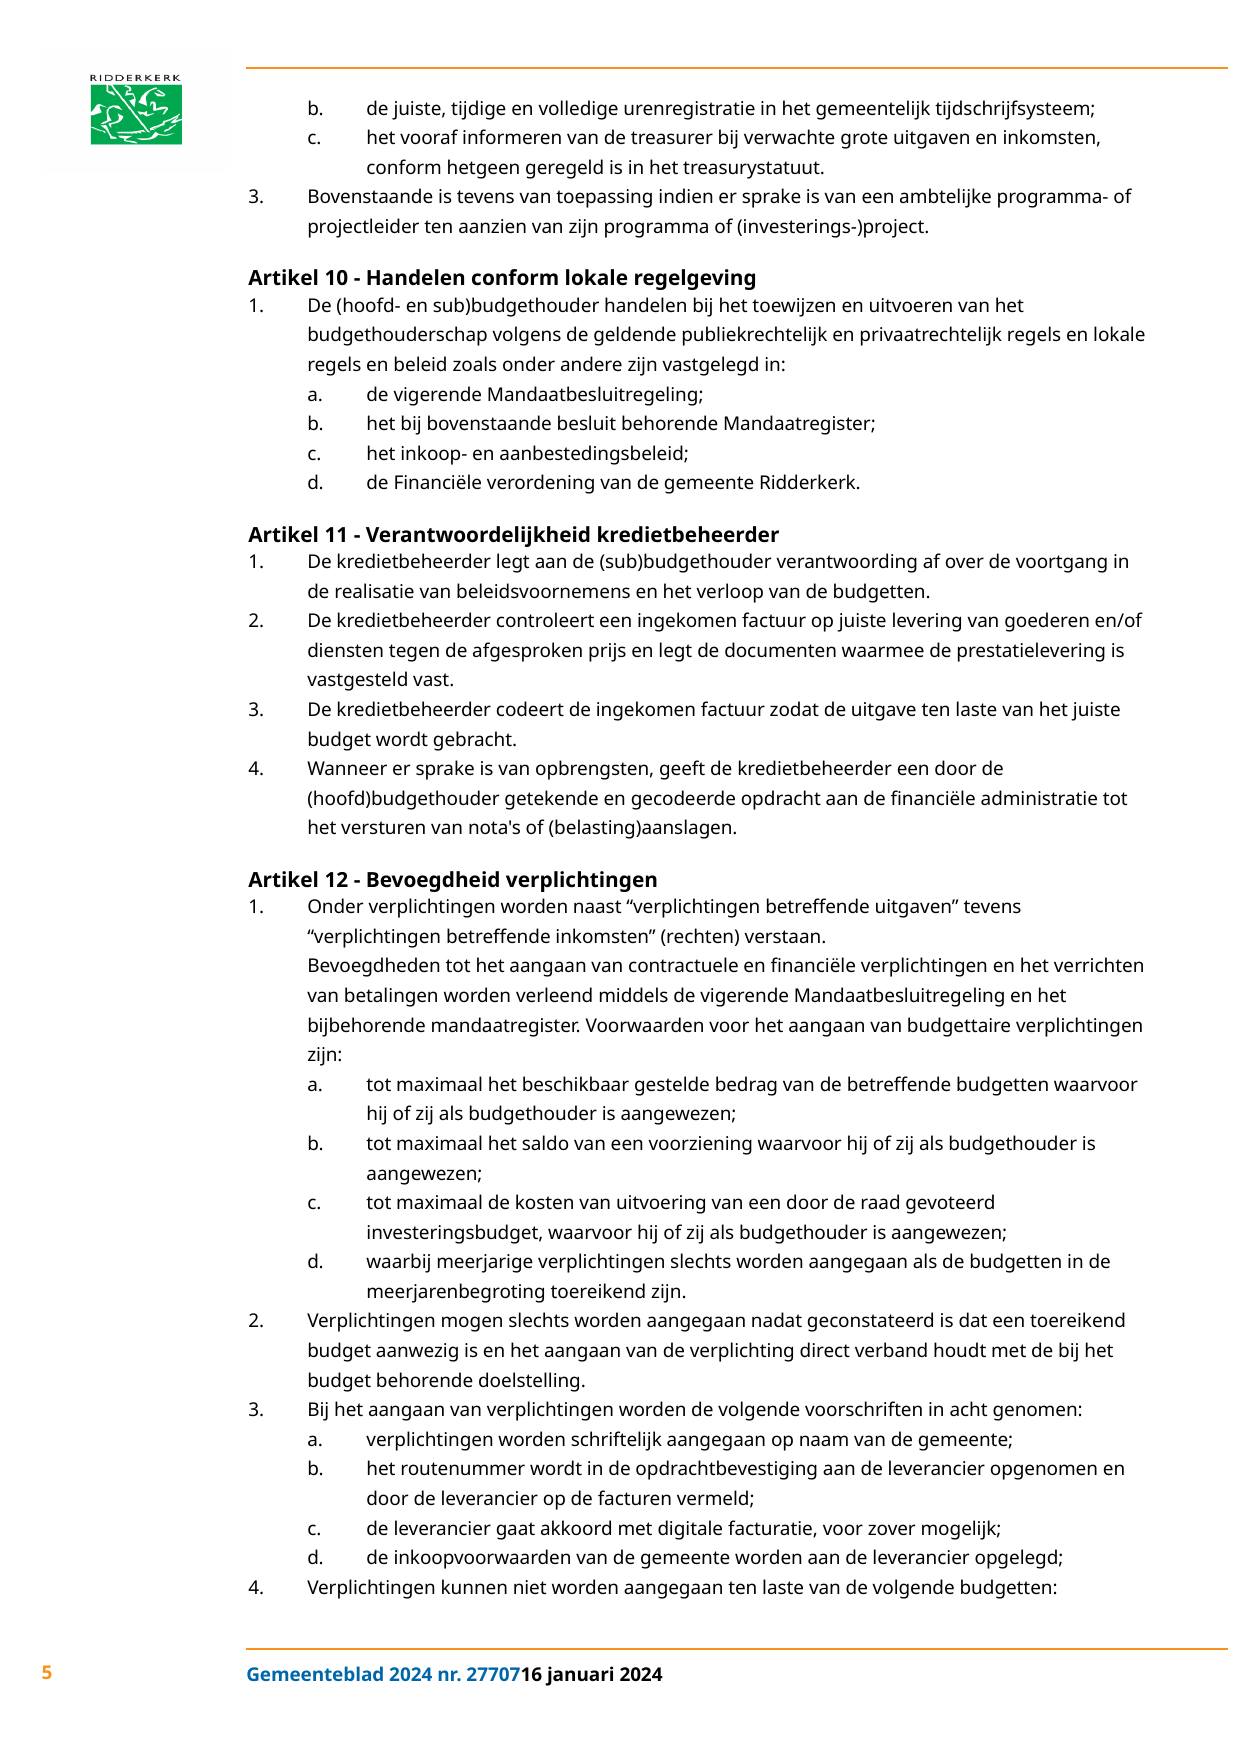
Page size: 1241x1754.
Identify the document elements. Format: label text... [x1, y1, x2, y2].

list Bovenstaande is tevens van toepassing indien er sprake is van een ambtelijke programma- of projectleider ten aanzien van zijn programma of (investerings-)project. [248, 183, 1152, 239]
list De kredietbeheerder legt aan de (sub)budgethouder verantwoording af over de voortgang in de realisatie van beleidsvoornemens en het verloop van de budgetten. [248, 548, 1152, 604]
list Bij het aangaan van verplichtingen worden de volgende voorschriften in acht genomen: [248, 1396, 1152, 1422]
list De (hoofd- en sub)budgethouder handelen bij het toewijzen en uitvoeren van het budgethouderschap volgens de geldende publiekrechtelijk en privaatrechtelijk regels en lokale regels en beleid zoals onder andere zijn vastgelegd in: [248, 292, 1152, 377]
list Onder verplichtingen worden naast “verplichtingen betreffende uitgaven” tevens “verplichtingen betreffende inkomsten” (rechten) verstaan. [248, 893, 1152, 949]
list waarbij meerjarige verplichtingen slechts worden aangegaan als de budgetten in de meerjarenbegroting toereikend zijn. [307, 1248, 1152, 1304]
list tot maximaal de kosten van uitvoering van een door de raad gevoteerd investeringsbudget, waarvoor hij of zij als budgethouder is aangewezen; [307, 1189, 1152, 1244]
list verplichtingen worden schriftelijk aangegaan op naam van de gemeente; [307, 1426, 1152, 1452]
picture [41, 47, 231, 172]
list het vooraf informeren van de treasurer bij verwachte grote uitgaven en inkomsten, conform hetgeen geregeld is in het treasurystatuut. [307, 124, 1152, 180]
list het routenummer wordt in de opdrachtbevestiging aan de leverancier opgenomen en door de leverancier op de facturen vermeld; [307, 1456, 1152, 1511]
list de juiste, tijdige en volledige urenregistratie in het gemeentelijk tijdschrijfsysteem; [307, 95, 1152, 121]
list Bevoegdheden tot het aangaan van contractuele en financiële verplichtingen en het verrichten van betalingen worden verleend middels de vigerende Mandaatbesluitregeling en het bijbehorende mandaatregister. Voorwaarden voor het aangaan van budgettaire verplichtingen zijn: [248, 953, 1152, 1067]
list de inkoopvoorwaarden van de gemeente worden aan de leverancier opgelegd; [307, 1544, 1152, 1570]
list Wanneer er sprake is van opbrengsten, geeft de kredietbeheerder een door de (hoofd)budgethouder getekende en gecodeerde opdracht aan de financiële administratie tot het versturen van nota's of (belasting)aanslagen. [248, 755, 1152, 840]
list Verplichtingen kunnen niet worden aangegaan ten laste van de volgende budgetten: [248, 1574, 1152, 1599]
list het inkoop- en aanbestedingsbeleid; [307, 440, 1152, 466]
text Artikel 12 - Bevoegdheid verplichtingen [248, 865, 1152, 893]
list het bij bovenstaande besluit behorende Mandaatregister; [307, 410, 1152, 436]
list De kredietbeheerder controleert een ingekomen factuur op juiste levering van goederen en/of diensten tegen de afgesproken prijs en legt de documenten waarmee de prestatielevering is vastgesteld vast. [248, 607, 1152, 692]
list tot maximaal het saldo van een voorziening waarvoor hij of zij als budgethouder is aangewezen; [307, 1130, 1152, 1185]
list tot maximaal het beschikbaar gestelde bedrag van de betreffende budgetten waarvoor hij of zij als budgethouder is aangewezen; [307, 1071, 1152, 1126]
list De kredietbeheerder codeert de ingekomen factuur zodat de uitgave ten laste van het juiste budget wordt gebracht. [248, 696, 1152, 752]
list Verplichtingen mogen slechts worden aangegaan nadat geconstateerd is dat een toereikend budget aanwezig is en het aangaan van de verplichting direct verband houdt met de bij het budget behorende doelstelling. [248, 1308, 1152, 1392]
list de leverancier gaat akkoord met digitale facturatie, voor zover mogelijk; [307, 1515, 1152, 1540]
text Artikel 10 - Handelen conform lokale regelgeving [248, 263, 1152, 292]
text Artikel 11 - Verantwoordelijkheid kredietbeheerder [248, 520, 1152, 548]
list de vigerende Mandaatbesluitregeling; [307, 381, 1152, 406]
list de Financiële verordening van de gemeente Ridderkerk. [307, 469, 1152, 495]
